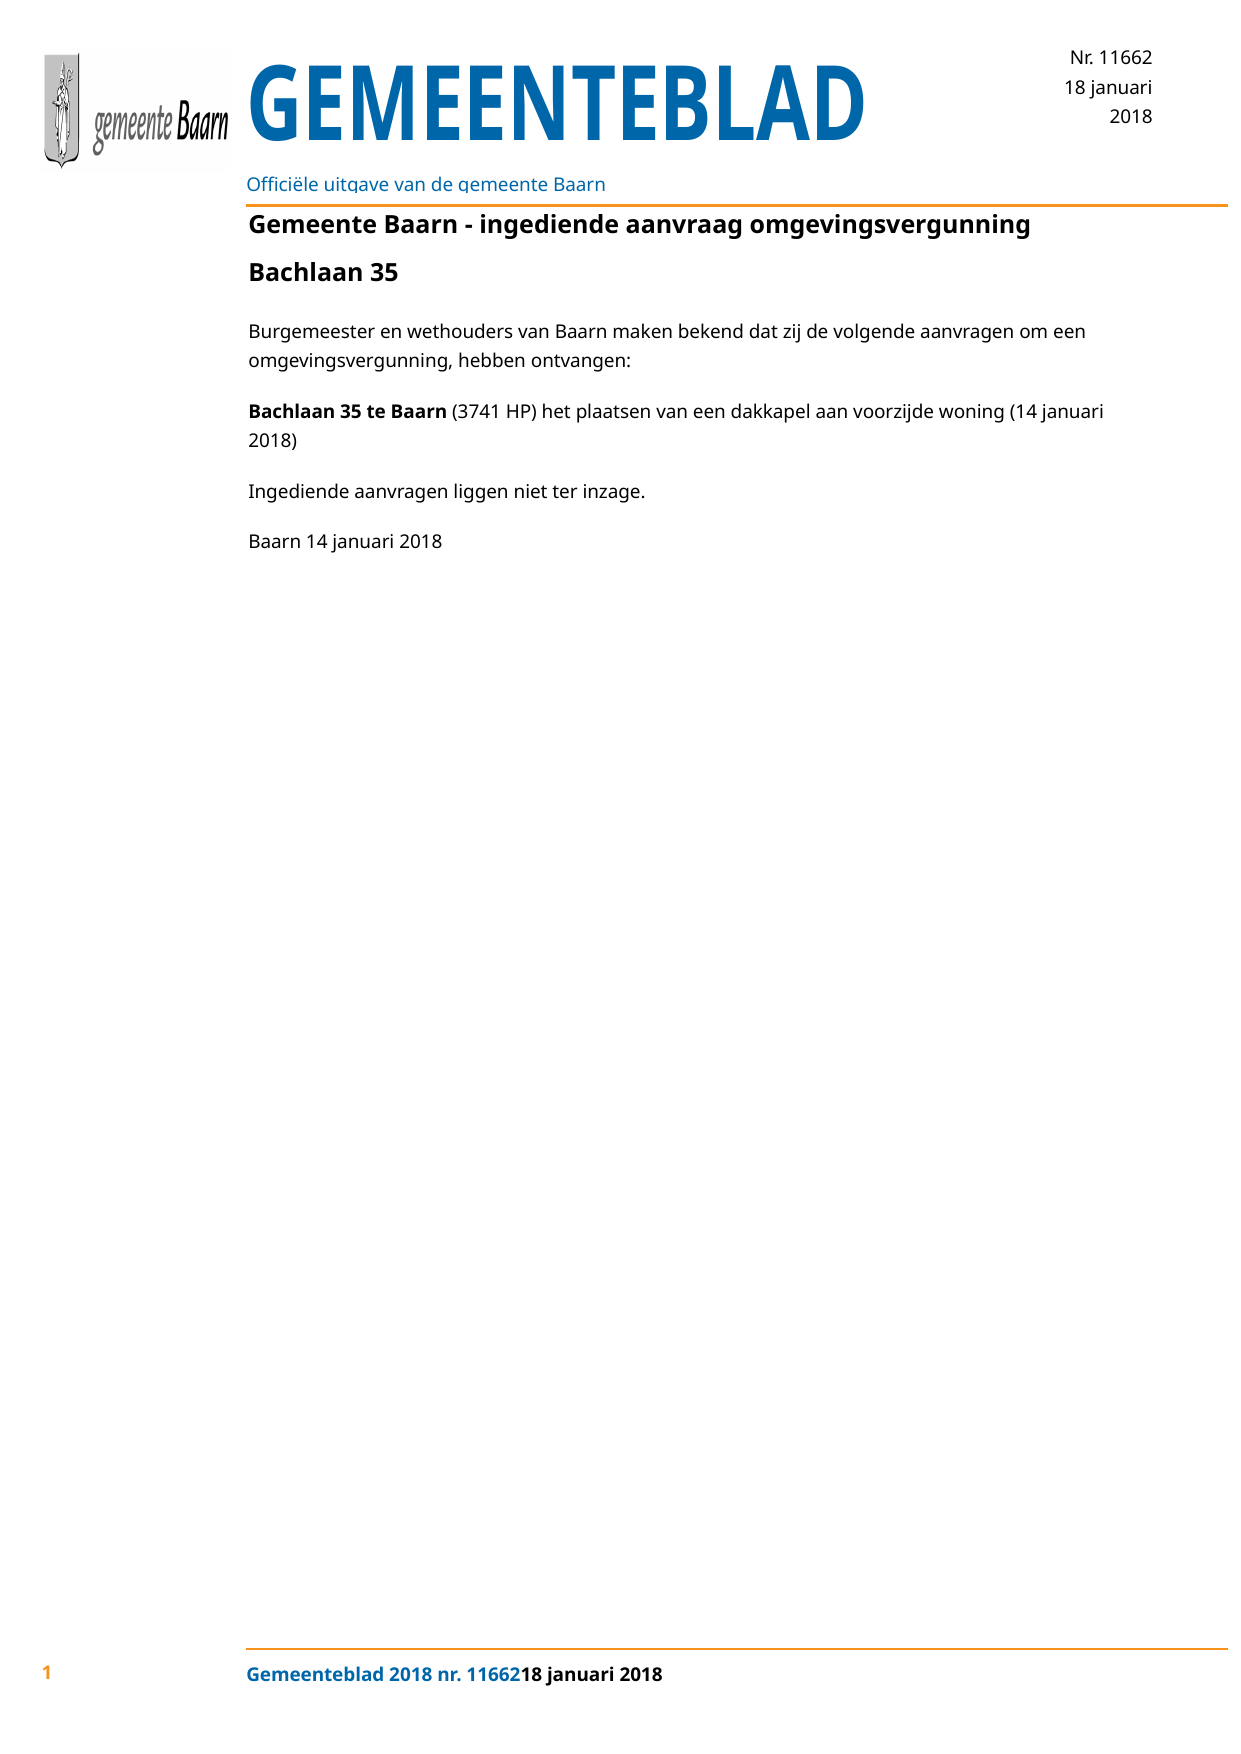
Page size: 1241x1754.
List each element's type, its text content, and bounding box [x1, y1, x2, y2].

picture [41, 47, 231, 172]
text Ingediende aanvragen liggen niet ter inzage. [248, 478, 1152, 504]
text Burgemeester en wethouders van Baarn maken bekend dat zij de volgende aanvragen om een omgevingsvergunning, hebben ontvangen: [248, 318, 1152, 373]
text Baarn 14 januari 2018 [248, 528, 1152, 554]
text Bachlaan 35 te Baarn (3741 HP) het plaatsen van een dakkapel aan voorzijde woning (14 januari 2018) [248, 398, 1152, 453]
text Gemeente Baarn - ingediende aanvraag omgevingsvergunning Bachlaan 35 [248, 207, 1152, 288]
